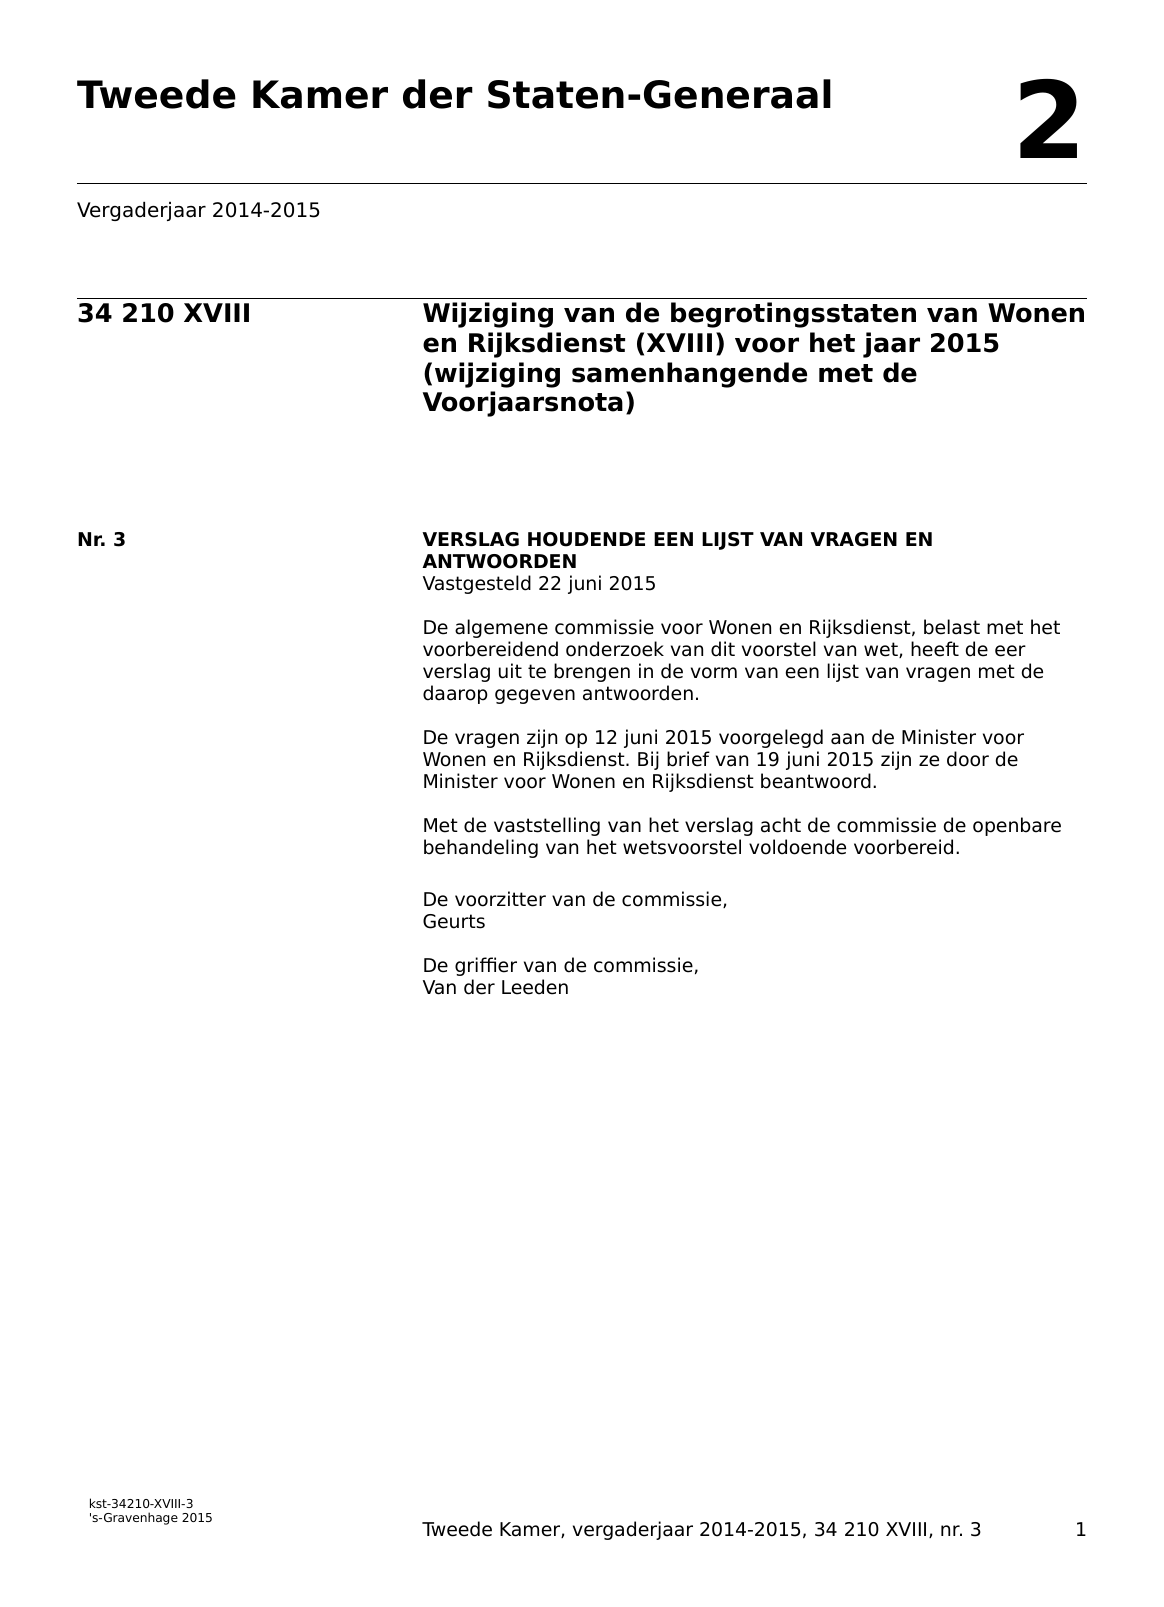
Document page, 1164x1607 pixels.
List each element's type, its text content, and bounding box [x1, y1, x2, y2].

table_cell Vergaderjaar 2014-2015 [77, 184, 1087, 298]
text 's-Gravenhage 2015 [88, 1511, 323, 1525]
text De voorzitter van de commissie, Geurts [422, 889, 1087, 933]
table_header Tweede Kamer der Staten-Generaal [77, 59, 886, 183]
text De algemene commissie voor Wonen en Rijksdienst, belast met het voorbereidend onderzoek van dit voorstel van wet, heeft de eer verslag uit te brengen in de vorm van een lijst van vragen met de daarop gegeven antwoorden. [422, 617, 1087, 705]
text De griffier van de commissie, Van der Leeden [422, 955, 1087, 999]
text Met de vaststelling van het verslag acht de commissie de openbare behandeling van het wetsvoorstel voldoende voorbereid. [422, 815, 1087, 859]
table_header 2 [886, 59, 1087, 183]
text kst-34210-XVIII-3 [88, 1497, 323, 1511]
subtitle Nr. 3 VERSLAG HOUDENDE EEN LIJST VAN VRAGEN EN ANTWOORDEN [77, 529, 1087, 573]
subtitle 34 210 XVIII Wijziging van de begrotingsstaten van Wonen en Rijksdienst (XVIII) voor het jaar 2015 (wijziging samenhangende met de Voorjaarsnota) [77, 299, 1087, 418]
text Vastgesteld 22 juni 2015 [422, 573, 1087, 595]
text De vragen zijn op 12 juni 2015 voorgelegd aan de Minister voor Wonen en Rijksdienst. Bij brief van 19 juni 2015 zijn ze door de Minister voor Wonen en Rijksdienst beantwoord. [422, 727, 1087, 793]
